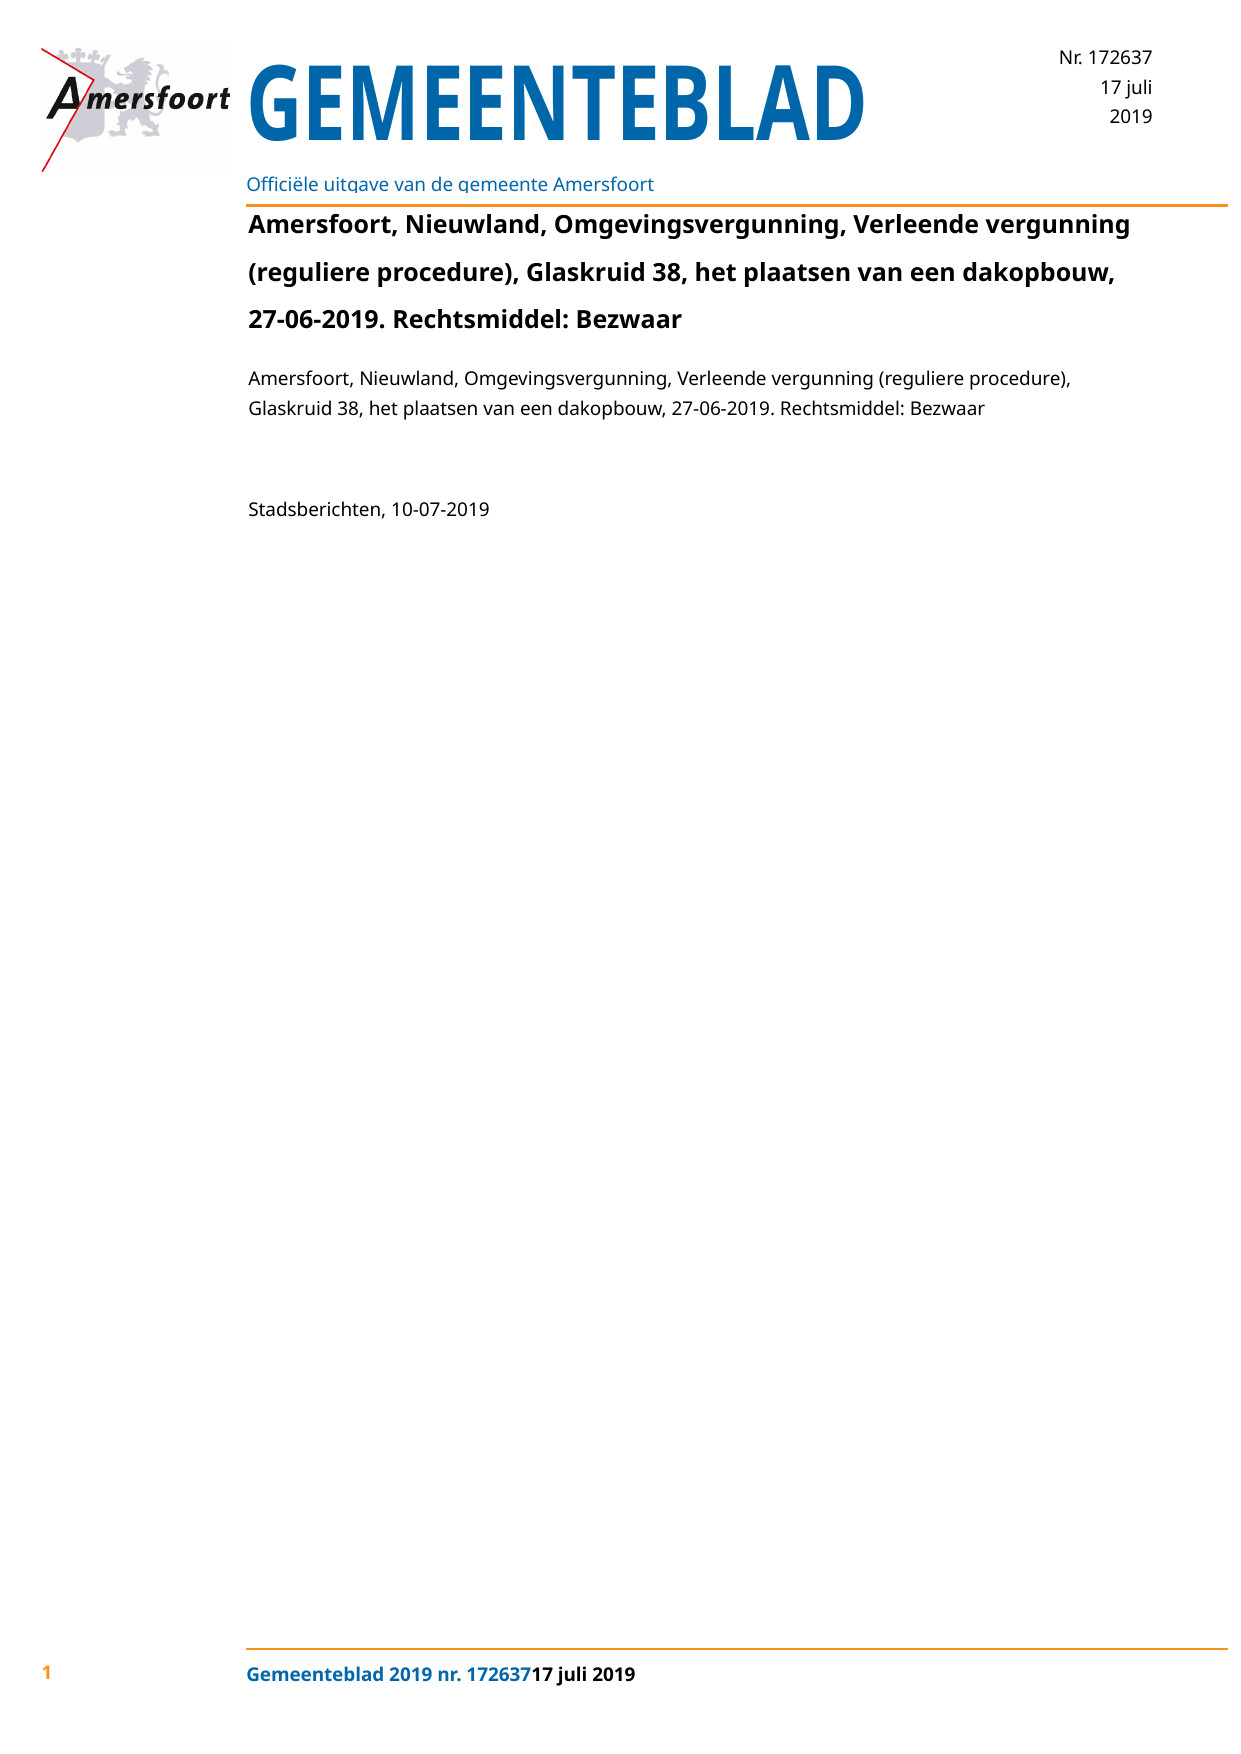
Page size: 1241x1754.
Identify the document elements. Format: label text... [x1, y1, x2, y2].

text Amersfoort, Nieuwland, Omgevingsvergunning, Verleende vergunning (reguliere procedure), Glaskruid 38, het plaatsen van een dakopbouw, 27-06-2019. Rechtsmiddel: Bezwaar [248, 366, 1152, 421]
text Stadsberichten, 10-07-2019 [248, 496, 1152, 522]
picture [41, 47, 231, 172]
text Amersfoort, Nieuwland, Omgevingsvergunning, Verleende vergunning (reguliere procedure), Glaskruid 38, het plaatsen van een dakopbouw, 27-06-2019. Rechtsmiddel: Bezwaar [248, 207, 1152, 336]
